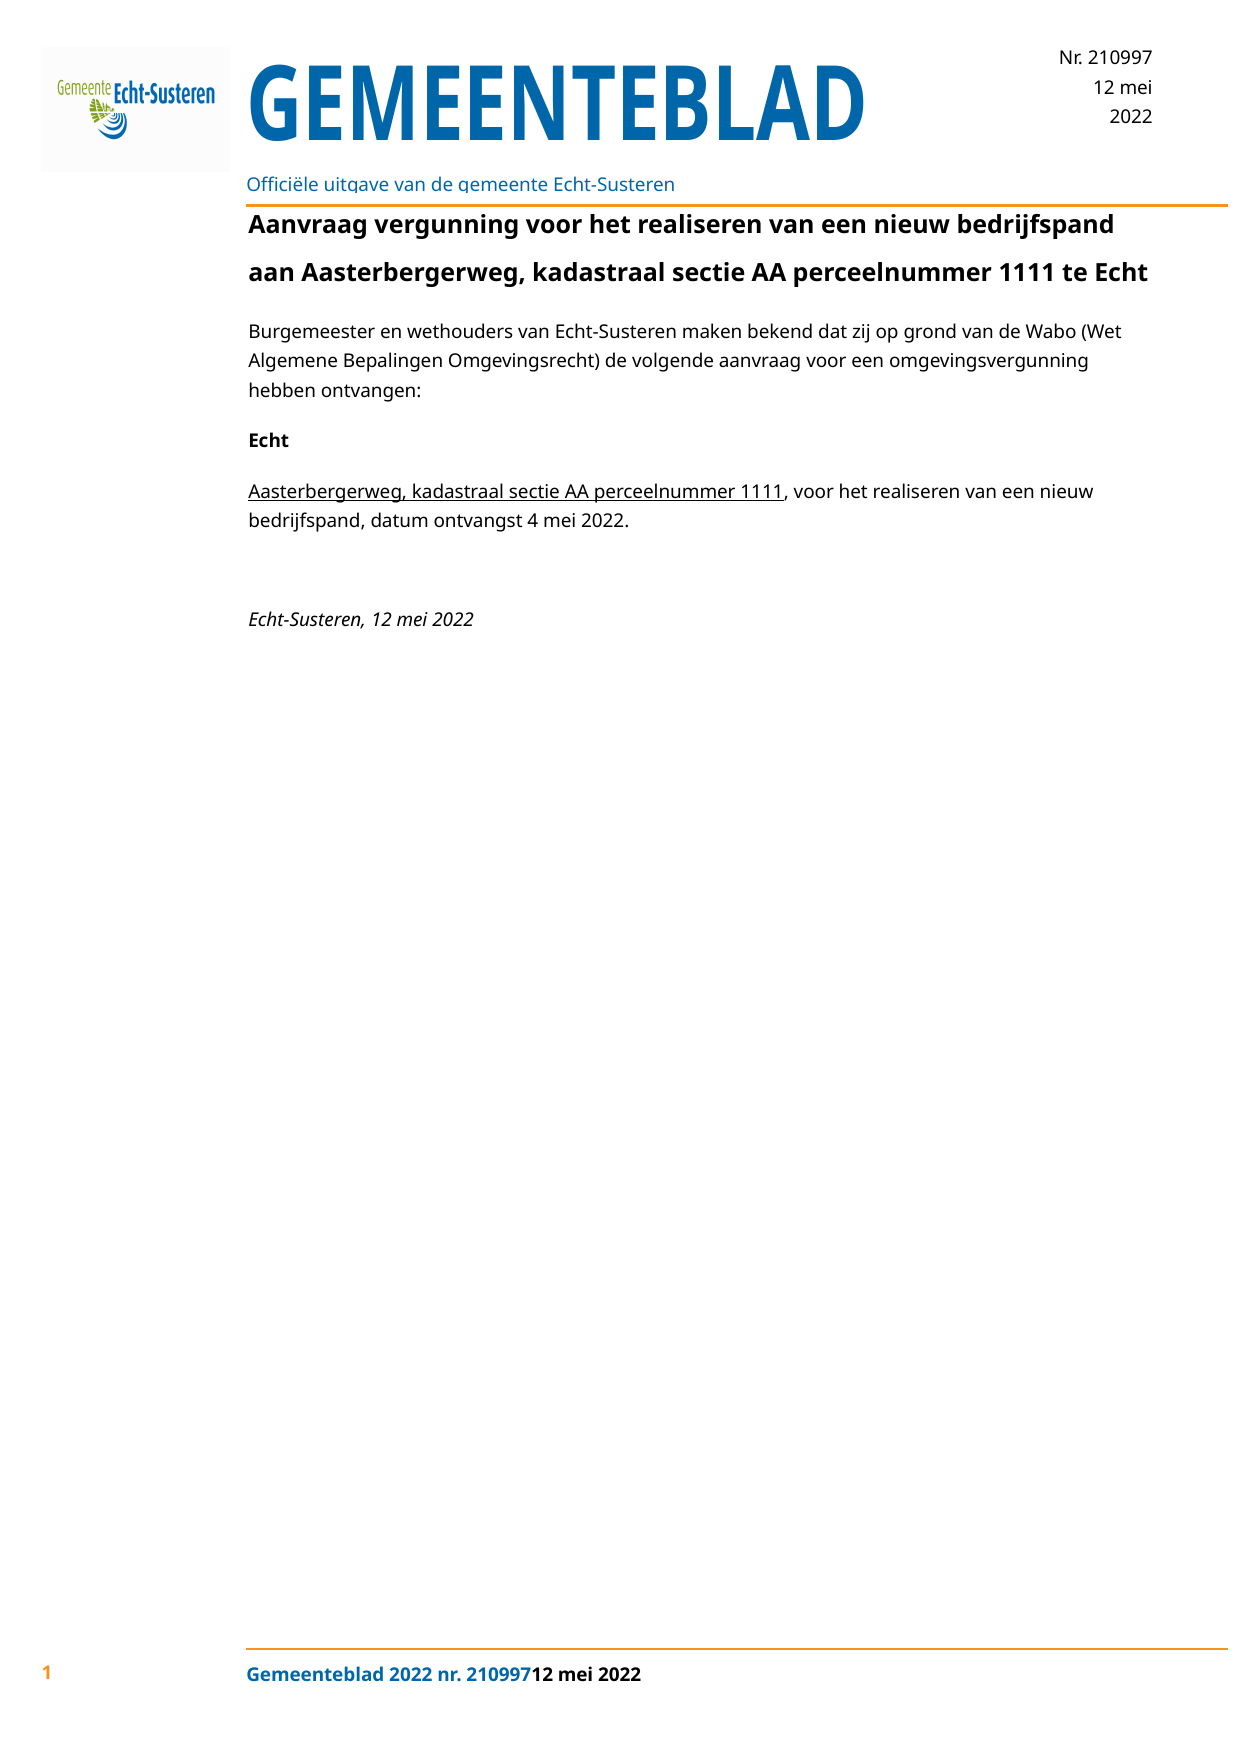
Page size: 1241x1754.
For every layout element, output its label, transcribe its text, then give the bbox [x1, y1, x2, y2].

picture [41, 47, 231, 172]
text Echt-Susteren, 12 mei 2022 [248, 606, 1152, 631]
text Aanvraag vergunning voor het realiseren van een nieuw bedrijfspand aan Aasterbergerweg, kadastraal sectie AA perceelnummer 1111 te Echt [248, 207, 1152, 288]
text Echt [248, 427, 1152, 453]
text Burgemeester en wethouders van Echt-Susteren maken bekend dat zij op grond van de Wabo (Wet Algemene Bepalingen Omgevingsrecht) de volgende aanvraag voor een omgevingsvergunning hebben ontvangen: [248, 318, 1152, 403]
text Aasterbergerweg, kadastraal sectie AA perceelnummer 1111, voor het realiseren van een nieuw bedrijfspand, datum ontvangst 4 mei 2022. [248, 478, 1152, 533]
